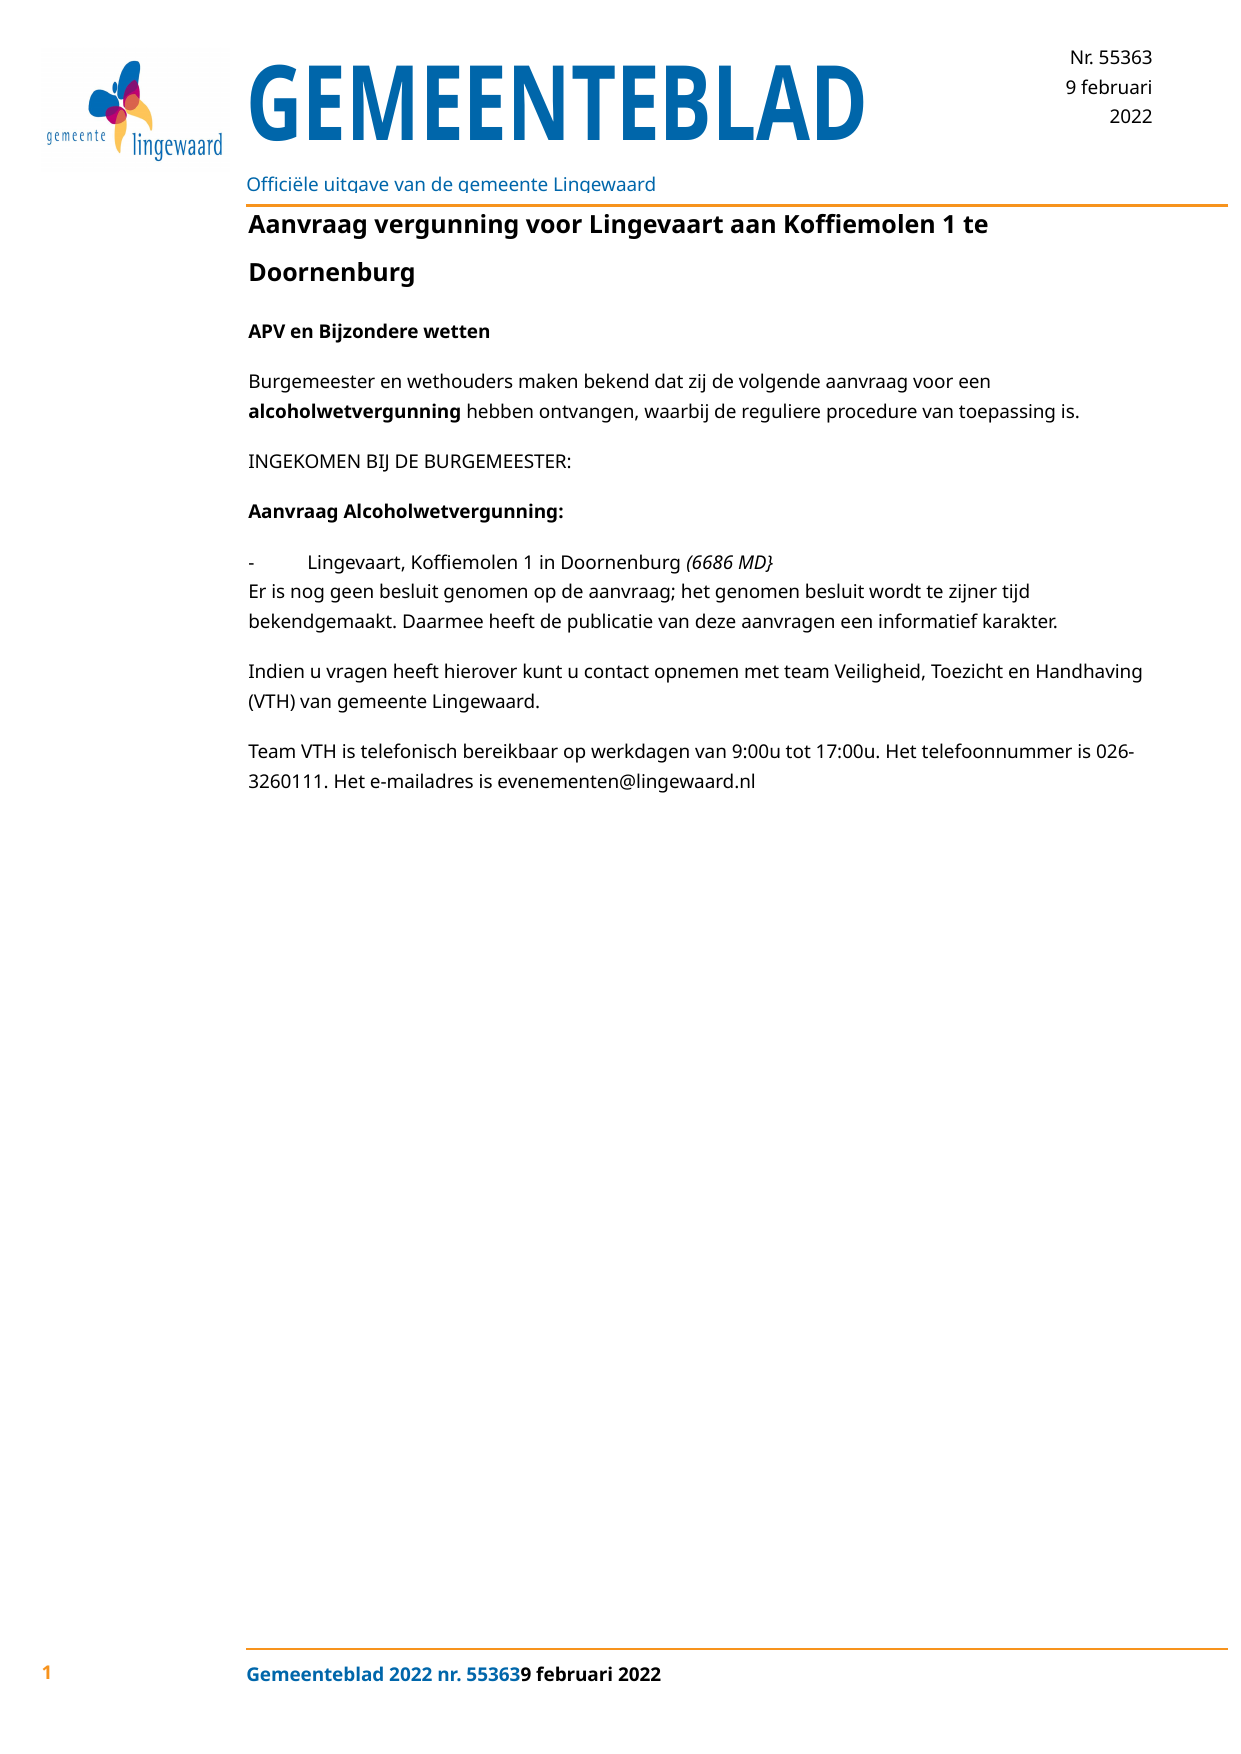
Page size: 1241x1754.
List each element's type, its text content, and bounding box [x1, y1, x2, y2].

text Aanvraag vergunning voor Lingevaart aan Koffiemolen 1 te Doornenburg [248, 207, 1152, 288]
text Er is nog geen besluit genomen op de aanvraag; het genomen besluit wordt te zijner tijd bekendgemaakt. Daarmee heeft de publicatie van deze aanvragen een informatief karakter. [248, 579, 1152, 634]
text Indien u vragen heeft hierover kunt u contact opnemen met team Veiligheid, Toezicht en Handhaving (VTH) van gemeente Lingewaard. [248, 659, 1152, 714]
text Team VTH is telefonisch bereikbaar op werkdagen van 9:00u tot 17:00u. Het telefoonnummer is 026-3260111. Het e-mailadres is evenementen@lingewaard.nl [248, 739, 1152, 794]
list Lingevaart, Koffiemolen 1 in Doornenburg (6686 MD} [248, 549, 1152, 575]
text Aanvraag Alcoholwetvergunning: [248, 499, 1152, 524]
picture [41, 47, 231, 172]
text INGEKOMEN BIJ DE BURGEMEESTER: [248, 448, 1152, 474]
text Burgemeester en wethouders maken bekend dat zij de volgende aanvraag voor een alcoholwetvergunning hebben ontvangen, waarbij de reguliere procedure van toepassing is. [248, 368, 1152, 424]
text APV en Bijzondere wetten [248, 318, 1152, 344]
